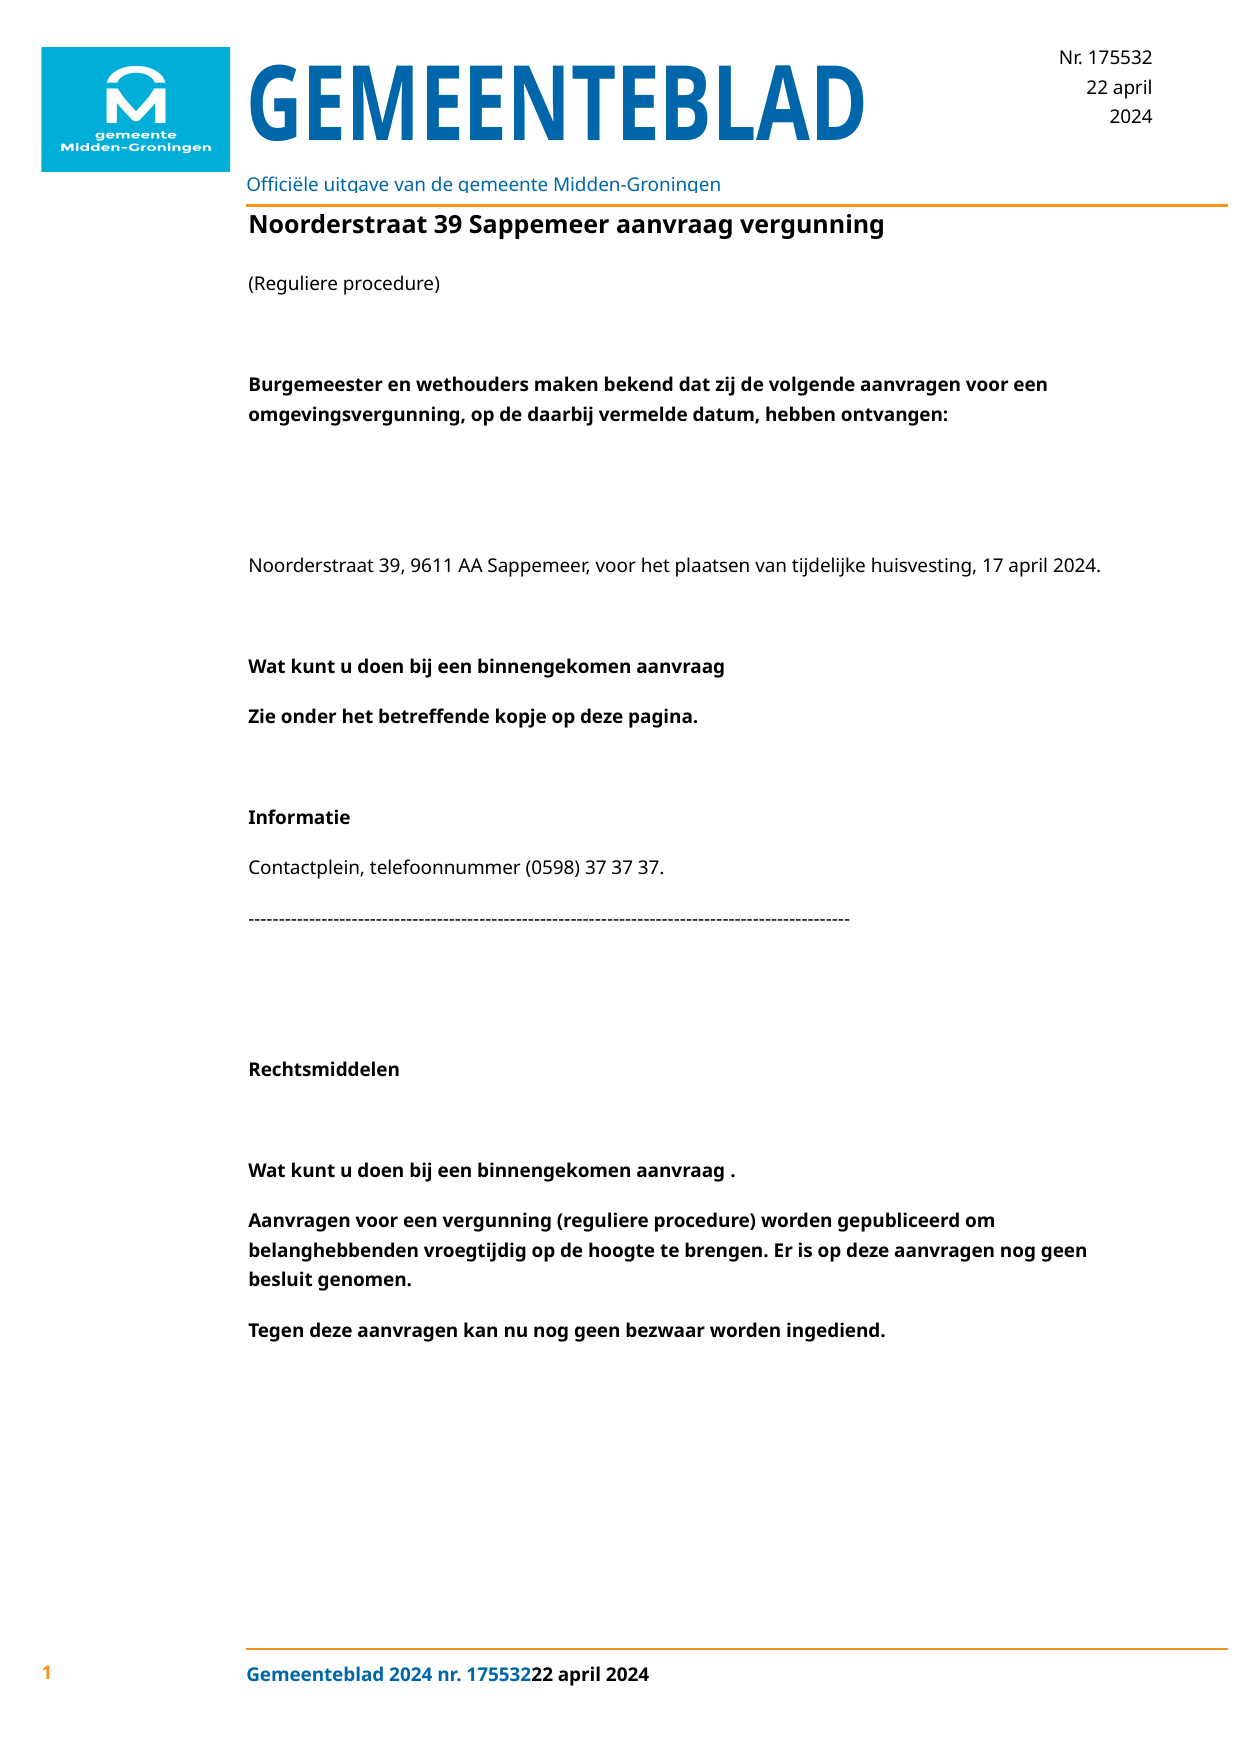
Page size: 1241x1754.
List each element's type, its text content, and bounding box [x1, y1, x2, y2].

text Burgemeester en wethouders maken bekend dat zij de volgende aanvragen voor een omgevingsvergunning, op de daarbij vermelde datum, hebben ontvangen: [248, 371, 1152, 426]
text Wat kunt u doen bij een binnengekomen aanvraag . [248, 1157, 1152, 1183]
text Aanvragen voor een vergunning (reguliere procedure) worden gepubliceerd om belanghebbenden vroegtijdig op de hoogte te brengen. Er is op deze aanvragen nog geen besluit genomen. [248, 1207, 1152, 1292]
picture [107, 89, 165, 122]
text Contactplein, telefoonnummer (0598) 37 37 37. [248, 854, 1152, 880]
text --------------------------------------------------------------------------------------------------- [248, 905, 1152, 931]
text Zie onder het betreffende kopje op deze pagina. [248, 703, 1152, 729]
picture [108, 66, 164, 82]
text Informatie [248, 804, 1152, 830]
text Rechtsmiddelen [248, 1056, 1152, 1082]
text Wat kunt u doen bij een binnengekomen aanvraag [248, 653, 1152, 678]
picture [184, 146, 190, 153]
text Noorderstraat 39, 9611 AA Sappemeer, voor het plaatsen van tijdelijke huisvesting, 17 april 2024. [248, 552, 1152, 578]
text Tegen deze aanvragen kan nu nog geen bezwaar worden ingediend. [248, 1317, 1152, 1343]
text Noorderstraat 39 Sappemeer aanvraag vergunning [248, 207, 1152, 241]
text (Reguliere procedure) [248, 270, 1152, 296]
